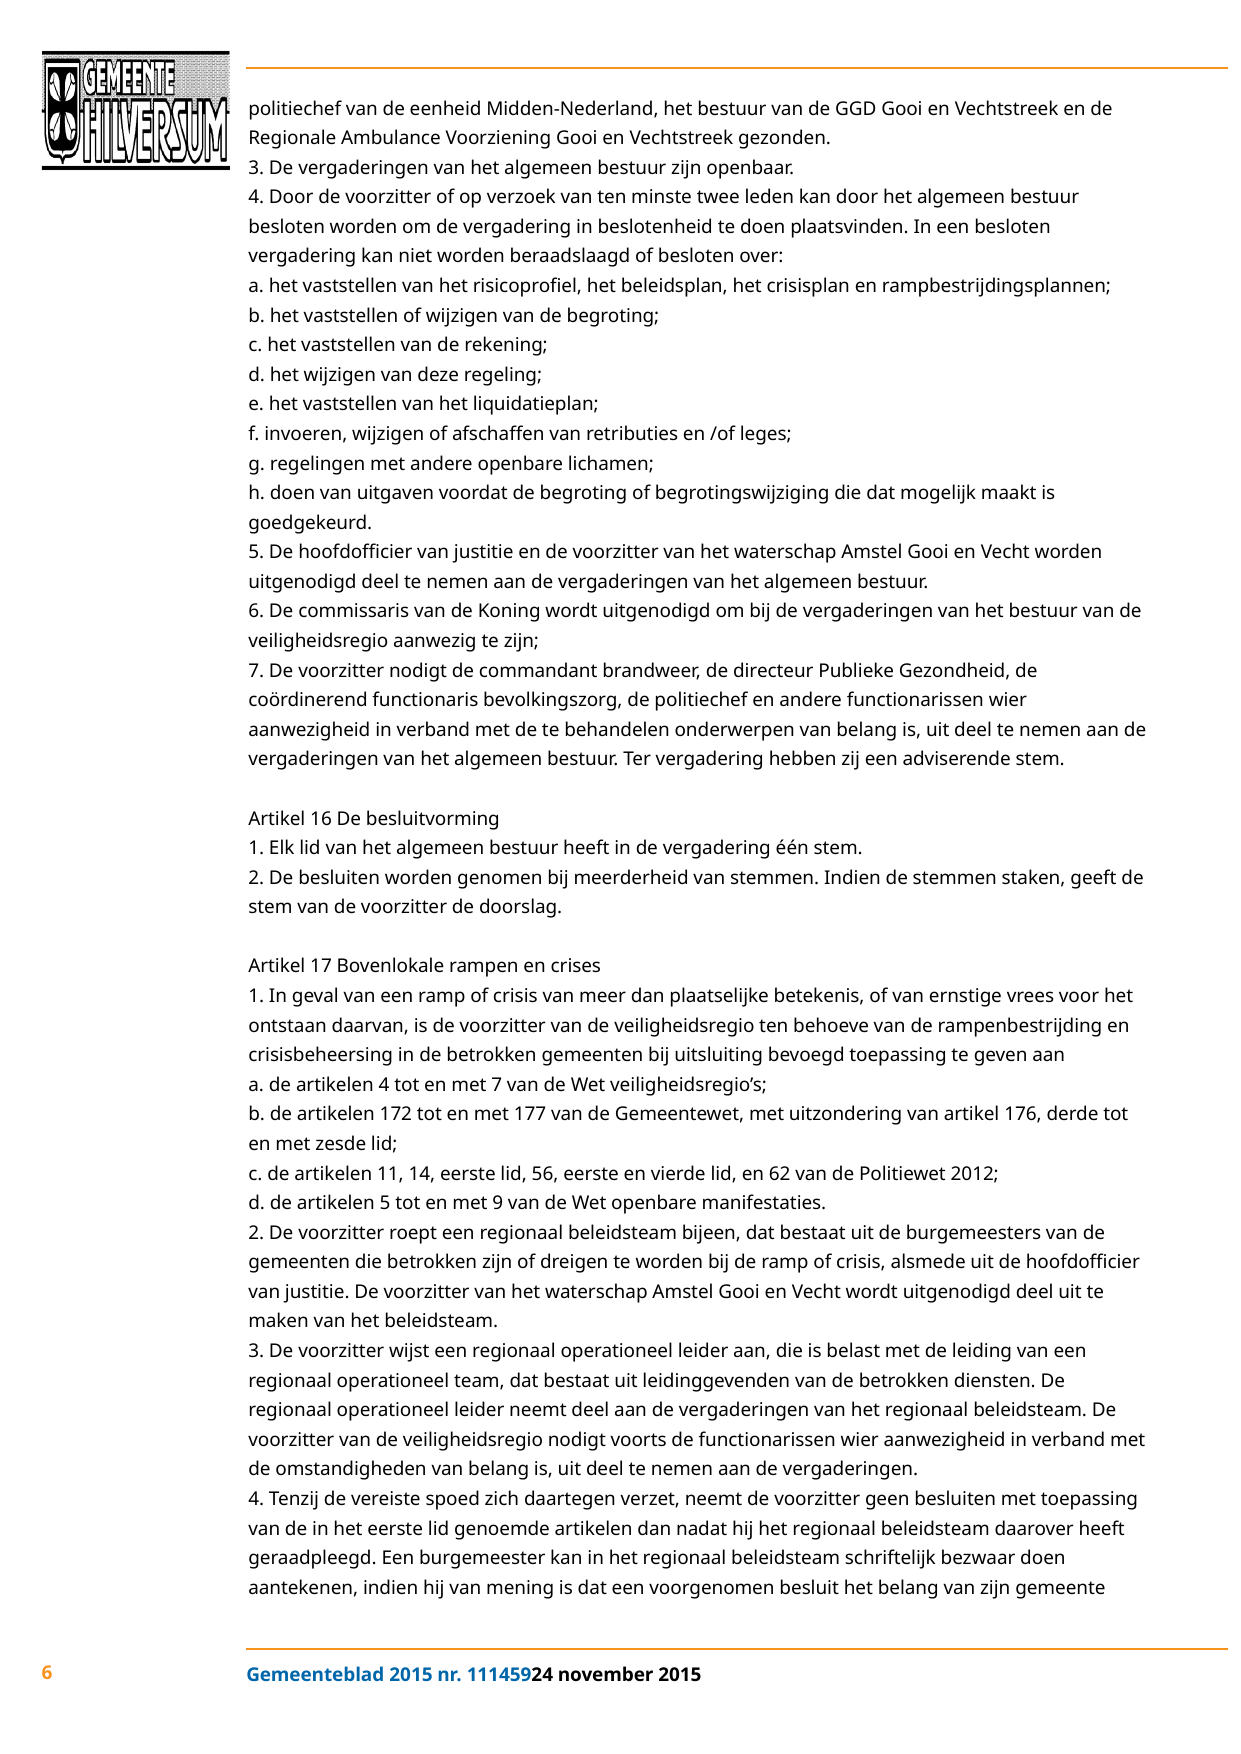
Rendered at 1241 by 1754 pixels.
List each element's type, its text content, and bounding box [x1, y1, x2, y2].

text 7. De voorzitter nodigt de commandant brandweer, de directeur Publieke Gezondheid, de coördinerend functionaris bevolkingszorg, de politiechef en andere functionarissen wier aanwezigheid in verband met de te behandelen onderwerpen van belang is, uit deel te nemen aan de vergaderingen van het algemeen bestuur. Ter vergadering hebben zij een adviserende stem. [248, 657, 1152, 771]
text 4. Tenzij de vereiste spoed zich daartegen verzet, neemt de voorzitter geen besluiten met toepassing van de in het eerste lid genoemde artikelen dan nadat hij het regionaal beleidsteam daarover heeft geraadpleegd. Een burgemeester kan in het regionaal beleidsteam schriftelijk bezwaar doen aantekenen, indien hij van mening is dat een voorgenomen besluit het belang van zijn gemeente [248, 1485, 1152, 1600]
text f. invoeren, wijzigen of afschaffen van retributies en /of leges; [248, 420, 1152, 446]
text d. het wijzigen van deze regeling; [248, 361, 1152, 387]
text politiechef van de eenheid Midden-Nederland, het bestuur van de GGD Gooi en Vechtstreek en de Regionale Ambulance Voorziening Gooi en Vechtstreek gezonden. [248, 95, 1152, 150]
text a. het vaststellen van het risicoprofiel, het beleidsplan, het crisisplan en rampbestrijdingsplannen; [248, 272, 1152, 298]
text 2. De voorzitter roept een regionaal beleidsteam bijeen, dat bestaat uit de burgemeesters van de gemeenten die betrokken zijn of dreigen te worden bij de ramp of crisis, alsmede uit de hoofdofficier van justitie. De voorzitter van het waterschap Amstel Gooi en Vecht wordt uitgenodigd deel uit te maken van het beleidsteam. [248, 1219, 1152, 1333]
text c. het vaststellen van de rekening; [248, 331, 1152, 357]
text 5. De hoofdofficier van justitie en de voorzitter van het waterschap Amstel Gooi en Vecht worden uitgenodigd deel te nemen aan de vergaderingen van het algemeen bestuur. [248, 538, 1152, 594]
text b. de artikelen 172 tot en met 177 van de Gemeentewet, met uitzondering van artikel 176, derde tot en met zesde lid; [248, 1101, 1152, 1156]
text c. de artikelen 11, 14, eerste lid, 56, eerste en vierde lid, en 62 van de Politiewet 2012; [248, 1160, 1152, 1186]
text 2. De besluiten worden genomen bij meerderheid van stemmen. Indien de stemmen staken, geeft de stem van de voorzitter de doorslag. [248, 864, 1152, 919]
text e. het vaststellen van het liquidatieplan; [248, 391, 1152, 416]
text 6. De commissaris van de Koning wordt uitgenodigd om bij de vergaderingen van het bestuur van de veiligheidsregio aanwezig te zijn; [248, 598, 1152, 653]
text g. regelingen met andere openbare lichamen; [248, 450, 1152, 476]
text 1. Elk lid van het algemeen bestuur heeft in de vergadering één stem. [248, 834, 1152, 860]
text 3. De voorzitter wijst een regionaal operationeel leider aan, die is belast met de leiding van een regionaal operationeel team, dat bestaat uit leidinggevenden van de betrokken diensten. De regionaal operationeel leider neemt deel aan de vergaderingen van het regionaal beleidsteam. De voorzitter van de veiligheidsregio nodigt voorts de functionarissen wier aanwezigheid in verband met de omstandigheden van belang is, uit deel te nemen aan de vergaderingen. [248, 1337, 1152, 1481]
text h. doen van uitgaven voordat de begroting of begrotingswijziging die dat mogelijk maakt is goedgekeurd. [248, 479, 1152, 535]
text 4. Door de voorzitter of op verzoek van ten minste twee leden kan door het algemeen bestuur besloten worden om de vergadering in beslotenheid te doen plaatsvinden. In een besloten vergadering kan niet worden beraadslaagd of besloten over: [248, 183, 1152, 268]
text d. de artikelen 5 tot en met 9 van de Wet openbare manifestaties. [248, 1189, 1152, 1215]
text Artikel 16 De besluitvorming [248, 805, 1152, 831]
text b. het vaststellen of wijzigen van de begroting; [248, 302, 1152, 328]
text 3. De vergaderingen van het algemeen bestuur zijn openbaar. [248, 154, 1152, 180]
text 1. In geval van een ramp of crisis van meer dan plaatselijke betekenis, of van ernstige vrees voor het ontstaan daarvan, is de voorzitter van de veiligheidsregio ten behoeve van de rampenbestrijding en crisisbeheersing in de betrokken gemeenten bij uitsluiting bevoegd toepassing te geven aan [248, 982, 1152, 1067]
text a. de artikelen 4 tot en met 7 van de Wet veiligheidsregio’s; [248, 1071, 1152, 1097]
picture [41, 47, 231, 172]
text Artikel 17 Bovenlokale rampen en crises [248, 953, 1152, 978]
